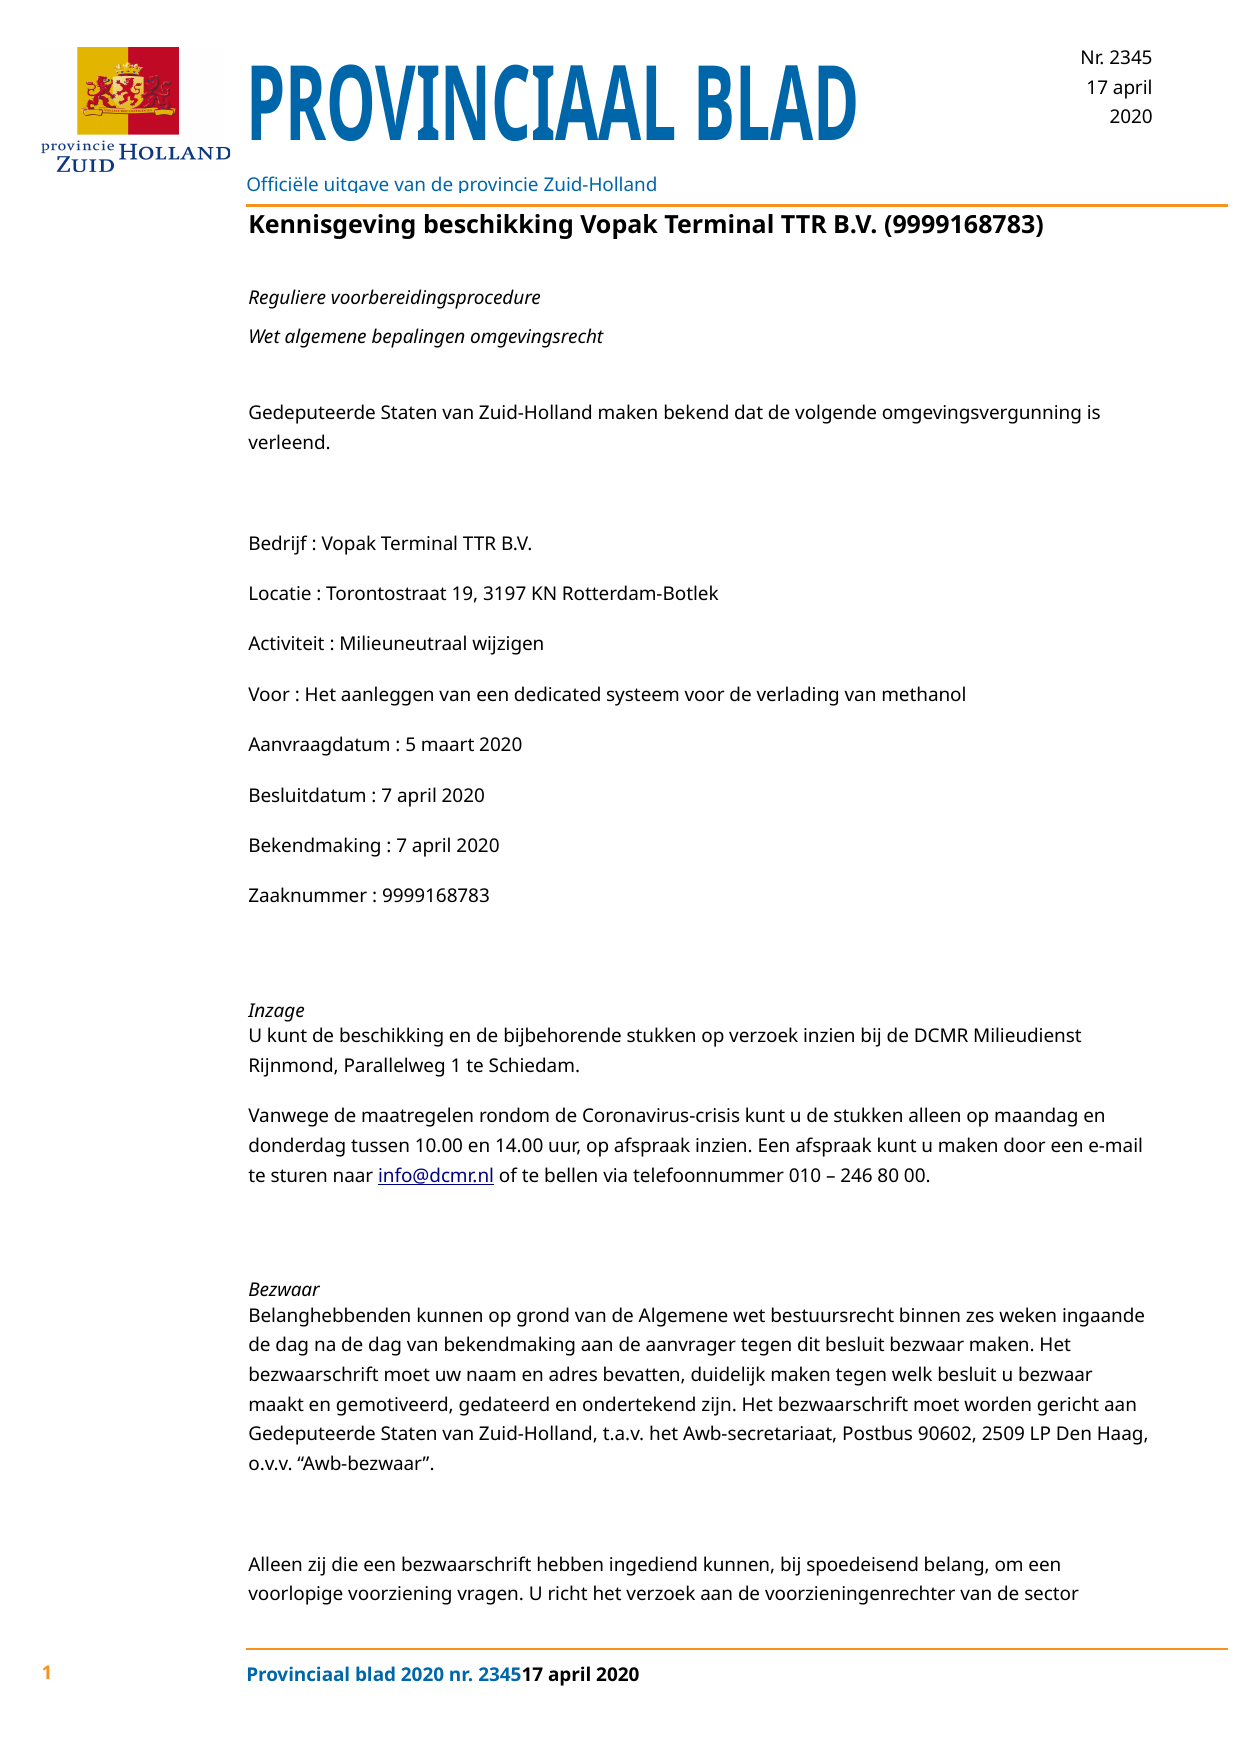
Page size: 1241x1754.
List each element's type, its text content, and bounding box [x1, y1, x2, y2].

text Vanwege de maatregelen rondom de Coronavirus-crisis kunt u de stukken alleen op maandag en donderdag tussen 10.00 en 14.00 uur, op afspraak inzien. Een afspraak kunt u maken door een e-mail te sturen naar info@dcmr.nl of te bellen via telefoonnummer 010 – 246 80 00. [248, 1103, 1152, 1188]
text Locatie : Torontostraat 19, 3197 KN Rotterdam-Botlek [248, 580, 1152, 606]
picture [41, 47, 231, 172]
text Bekendmaking : 7 april 2020 [248, 832, 1152, 858]
text Kennisgeving beschikking Vopak Terminal TTR B.V. (9999168783) [248, 207, 1152, 241]
text Zaaknummer : 9999168783 [248, 883, 1152, 908]
text Bedrijf : Vopak Terminal TTR B.V. [248, 530, 1152, 555]
text Bezwaar [248, 1276, 1152, 1302]
text Wet algemene bepalingen omgevingsrecht [248, 323, 1152, 349]
text Activiteit : Milieuneutraal wijzigen [248, 631, 1152, 656]
text Reguliere voorbereidingsprocedure [248, 284, 1152, 309]
text Besluitdatum : 7 april 2020 [248, 782, 1152, 807]
text Voor : Het aanleggen van een dedicated systeem voor de verlading van methanol [248, 681, 1152, 707]
text Aanvraagdatum : 5 maart 2020 [248, 731, 1152, 757]
text Gedeputeerde Staten van Zuid-Holland maken bekend dat de volgende omgevingsvergunning is verleend. [248, 399, 1152, 454]
text Alleen zij die een bezwaarschrift hebben ingediend kunnen, bij spoedeisend belang, om een voorlopige voorziening vragen. U richt het verzoek aan de voorzieningenrechter van de sector [248, 1551, 1152, 1606]
text Inzage [248, 997, 1152, 1023]
text U kunt de beschikking en de bijbehorende stukken op verzoek inzien bij de DCMR Milieudienst Rijnmond, Parallelweg 1 te Schiedam. [248, 1023, 1152, 1078]
text Belanghebbenden kunnen op grond van de Algemene wet bestuursrecht binnen zes weken ingaande de dag na de dag van bekendmaking aan de aanvrager tegen dit besluit bezwaar maken. Het bezwaarschrift moet uw naam en adres bevatten, duidelijk maken tegen welk besluit u bezwaar maakt en gemotiveerd, gedateerd en ondertekend zijn. Het bezwaarschrift moet worden gericht aan Gedeputeerde Staten van Zuid-Holland, t.a.v. het Awb-secretariaat, Postbus 90602, 2509 LP Den Haag, o.v.v. “Awb-bezwaar”. [248, 1302, 1152, 1476]
